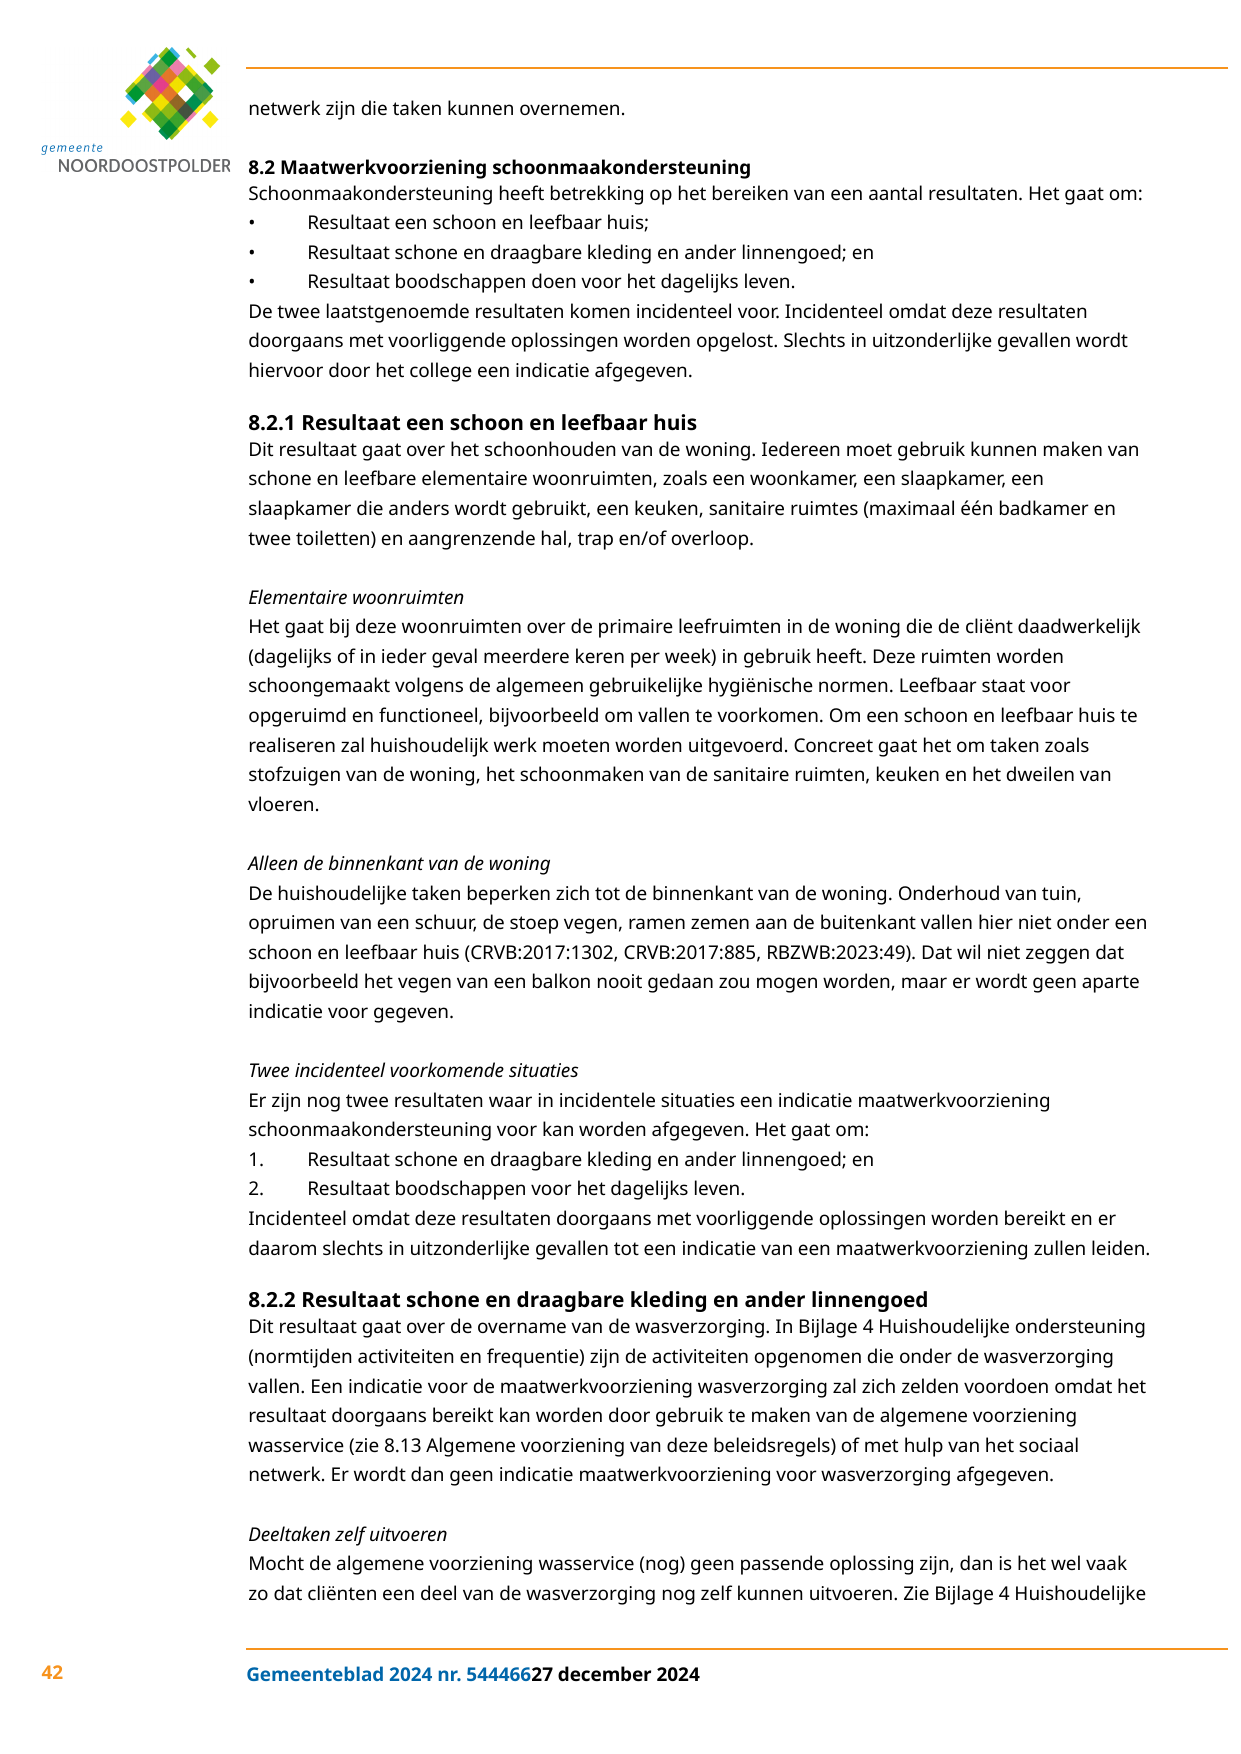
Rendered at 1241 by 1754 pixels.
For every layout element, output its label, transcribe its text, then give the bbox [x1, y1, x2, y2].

text Mocht de algemene voorziening wasservice (nog) geen passende oplossing zijn, dan is het wel vaak zo dat cliënten een deel van de wasverzorging nog zelf kunnen uitvoeren. Zie Bijlage 4 Huishoudelijke [248, 1550, 1152, 1606]
text 8.2.2 Resultaat schone en draagbare kleding en ander linnengoed [248, 1285, 1152, 1314]
text Twee incidenteel voorkomende situaties [248, 1057, 1152, 1083]
text 8.2 Maatwerkvoorziening schoonmaakondersteuning [248, 154, 1152, 180]
picture [41, 47, 231, 172]
text netwerk zijn die taken kunnen overnemen. [248, 95, 1152, 121]
list Resultaat schone en draagbare kleding en ander linnengoed; en [248, 239, 1152, 264]
list Resultaat boodschappen doen voor het dagelijks leven. [248, 268, 1152, 294]
list Resultaat boodschappen voor het dagelijks leven. [248, 1176, 1152, 1201]
text Deeltaken zelf uitvoeren [248, 1521, 1152, 1546]
text Er zijn nog twee resultaten waar in incidentele situaties een indicatie maatwerkvoorziening schoonmaakondersteuning voor kan worden afgegeven. Het gaat om: [248, 1087, 1152, 1142]
text Dit resultaat gaat over het schoonhouden van de woning. Iedereen moet gebruik kunnen maken van schone en leefbare elementaire woonruimten, zoals een woonkamer, een slaapkamer, een slaapkamer die anders wordt gebruikt, een keuken, sanitaire ruimtes (maximaal één badkamer en twee toiletten) en aangrenzende hal, trap en/of overloop. [248, 436, 1152, 551]
text De huishoudelijke taken beperken zich tot de binnenkant van de woning. Onderhoud van tuin, opruimen van een schuur, de stoep vegen, ramen zemen aan de buitenkant vallen hier niet onder een schoon en leefbaar huis (CRVB:2017:1302, CRVB:2017:885, RBZWB:2023:49). Dat wil niet zeggen dat bijvoorbeeld het vegen van een balkon nooit gedaan zou mogen worden, maar er wordt geen aparte indicatie voor gegeven. [248, 880, 1152, 1024]
text Dit resultaat gaat over de overname van de wasverzorging. In Bijlage 4 Huishoudelijke ondersteuning (normtijden activiteiten en frequentie) zijn de activiteiten opgenomen die onder de wasverzorging vallen. Een indicatie voor de maatwerkvoorziening wasverzorging zal zich zelden voordoen omdat het resultaat doorgaans bereikt kan worden door gebruik te maken van de algemene voorziening wasservice (zie 8.13 Algemene voorziening van deze beleidsregels) of met hulp van het sociaal netwerk. Er wordt dan geen indicatie maatwerkvoorziening voor wasverzorging afgegeven. [248, 1314, 1152, 1487]
text De twee laatstgenoemde resultaten komen incidenteel voor. Incidenteel omdat deze resultaten doorgaans met voorliggende oplossingen worden opgelost. Slechts in uitzonderlijke gevallen wordt hiervoor door het college een indicatie afgegeven. [248, 298, 1152, 383]
list Resultaat schone en draagbare kleding en ander linnengoed; en [248, 1146, 1152, 1172]
text Incidenteel omdat deze resultaten doorgaans met voorliggende oplossingen worden bereikt en er daarom slechts in uitzonderlijke gevallen tot een indicatie van een maatwerkvoorziening zullen leiden. [248, 1205, 1152, 1261]
list Resultaat een schoon en leefbaar huis; [248, 209, 1152, 235]
text Het gaat bij deze woonruimten over de primaire leefruimten in de woning die de cliënt daadwerkelijk (dagelijks of in ieder geval meerdere keren per week) in gebruik heeft. Deze ruimten worden schoongemaakt volgens de algemeen gebruikelijke hygiënische normen. Leefbaar staat voor opgeruimd en functioneel, bijvoorbeeld om vallen te voorkomen. Om een schoon en leefbaar huis te realiseren zal huishoudelijk werk moeten worden uitgevoerd. Concreet gaat het om taken zoals stofzuigen van de woning, het schoonmaken van de sanitaire ruimten, keuken en het dweilen van vloeren. [248, 613, 1152, 817]
text Elementaire woonruimten [248, 584, 1152, 610]
text Alleen de binnenkant van de woning [248, 850, 1152, 876]
text 8.2.1 Resultaat een schoon en leefbaar huis [248, 408, 1152, 436]
text Schoonmaakondersteuning heeft betrekking op het bereiken van een aantal resultaten. Het gaat om: [248, 180, 1152, 205]
